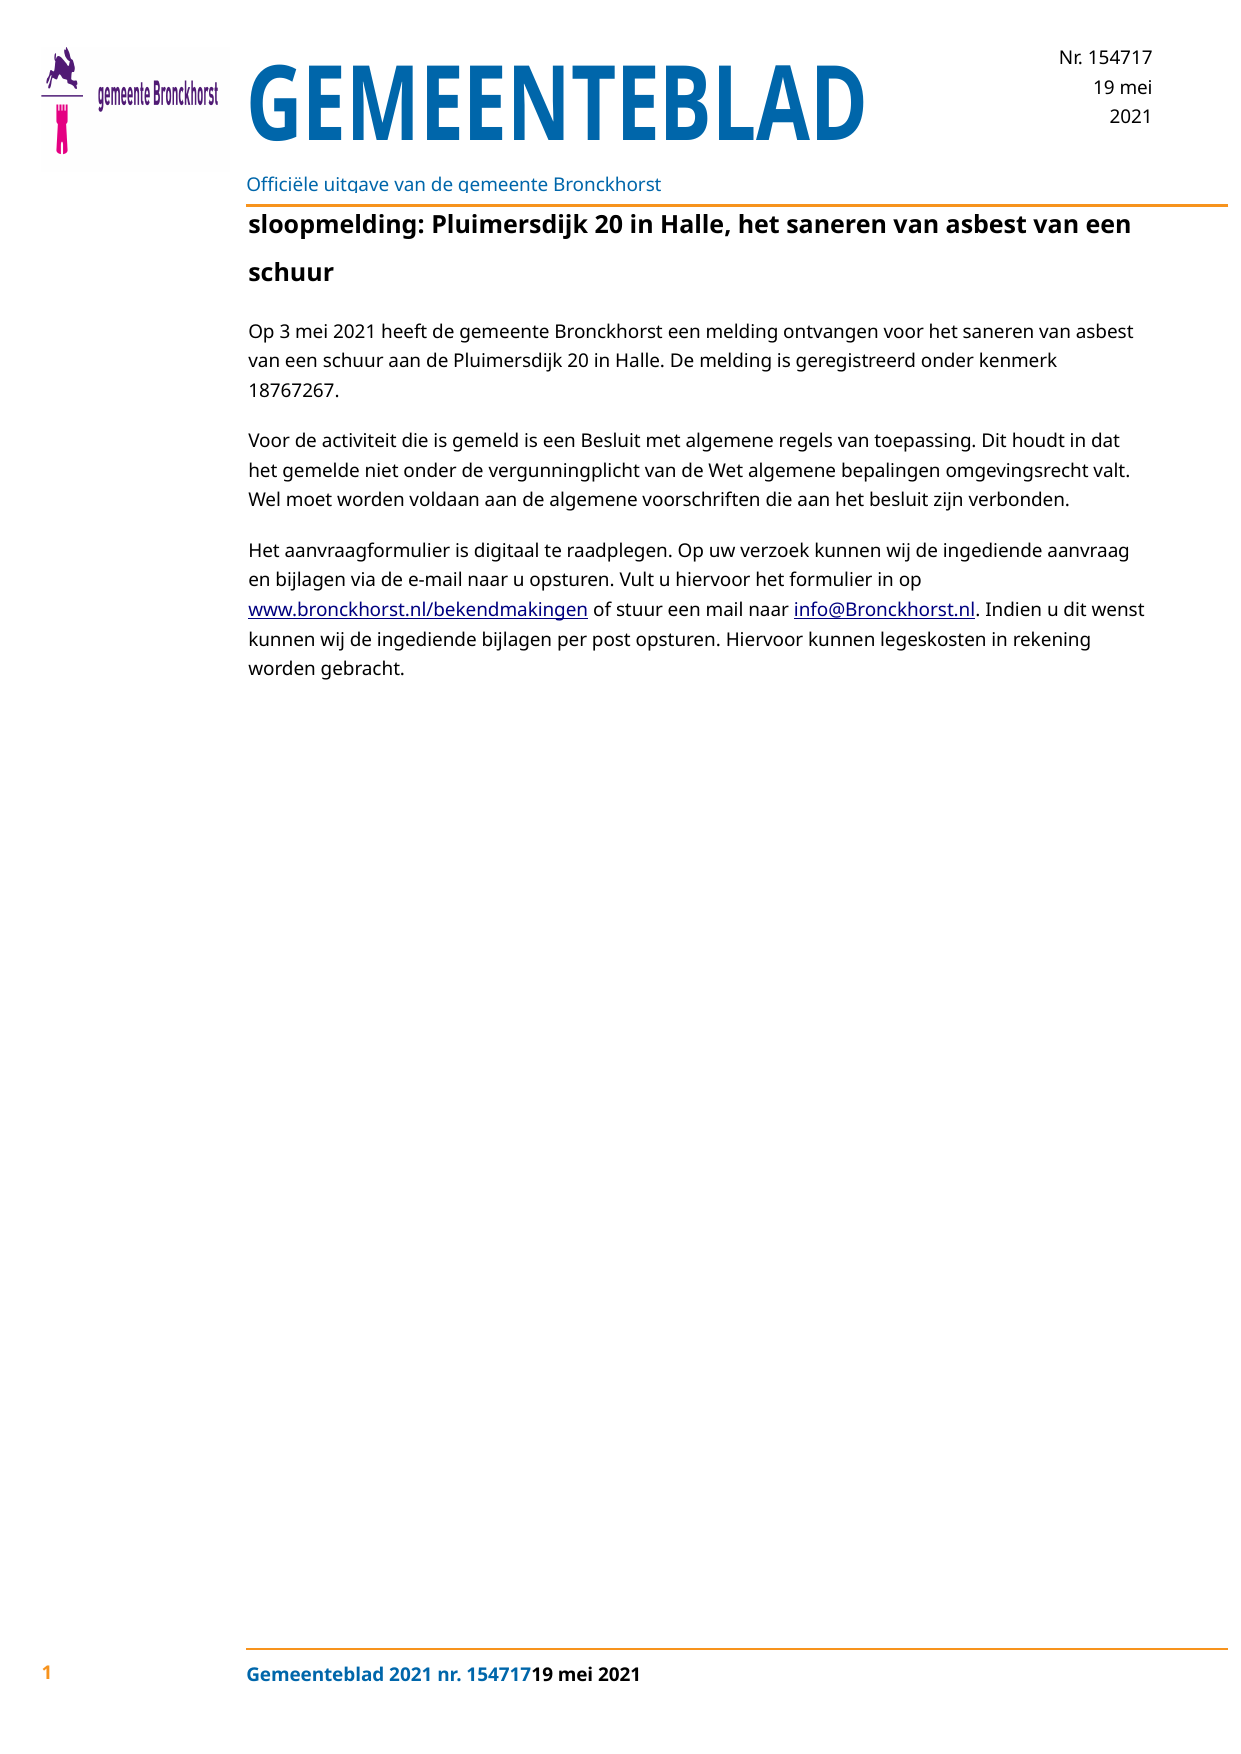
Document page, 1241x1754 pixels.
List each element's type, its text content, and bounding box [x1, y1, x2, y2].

text sloopmelding: Pluimersdijk 20 in Halle, het saneren van asbest van een schuur [248, 207, 1152, 288]
text Het aanvraagformulier is digitaal te raadplegen. Op uw verzoek kunnen wij de ingediende aanvraag en bijlagen via de e-mail naar u opsturen. Vult u hiervoor het formulier in op www.bronckhorst.nl/bekendmakingen of stuur een mail naar info@Bronckhorst.nl. Indien u dit wenst kunnen wij de ingediende bijlagen per post opsturen. Hiervoor kunnen legeskosten in rekening worden gebracht. [248, 537, 1152, 681]
picture [41, 47, 231, 172]
text Op 3 mei 2021 heeft de gemeente Bronckhorst een melding ontvangen voor het saneren van asbest van een schuur aan de Pluimersdijk 20 in Halle. De melding is geregistreerd onder kenmerk 18767267. [248, 318, 1152, 403]
text Voor de activiteit die is gemeld is een Besluit met algemene regels van toepassing. Dit houdt in dat het gemelde niet onder de vergunningplicht van de Wet algemene bepalingen omgevingsrecht valt. Wel moet worden voldaan aan de algemene voorschriften die aan het besluit zijn verbonden. [248, 427, 1152, 512]
